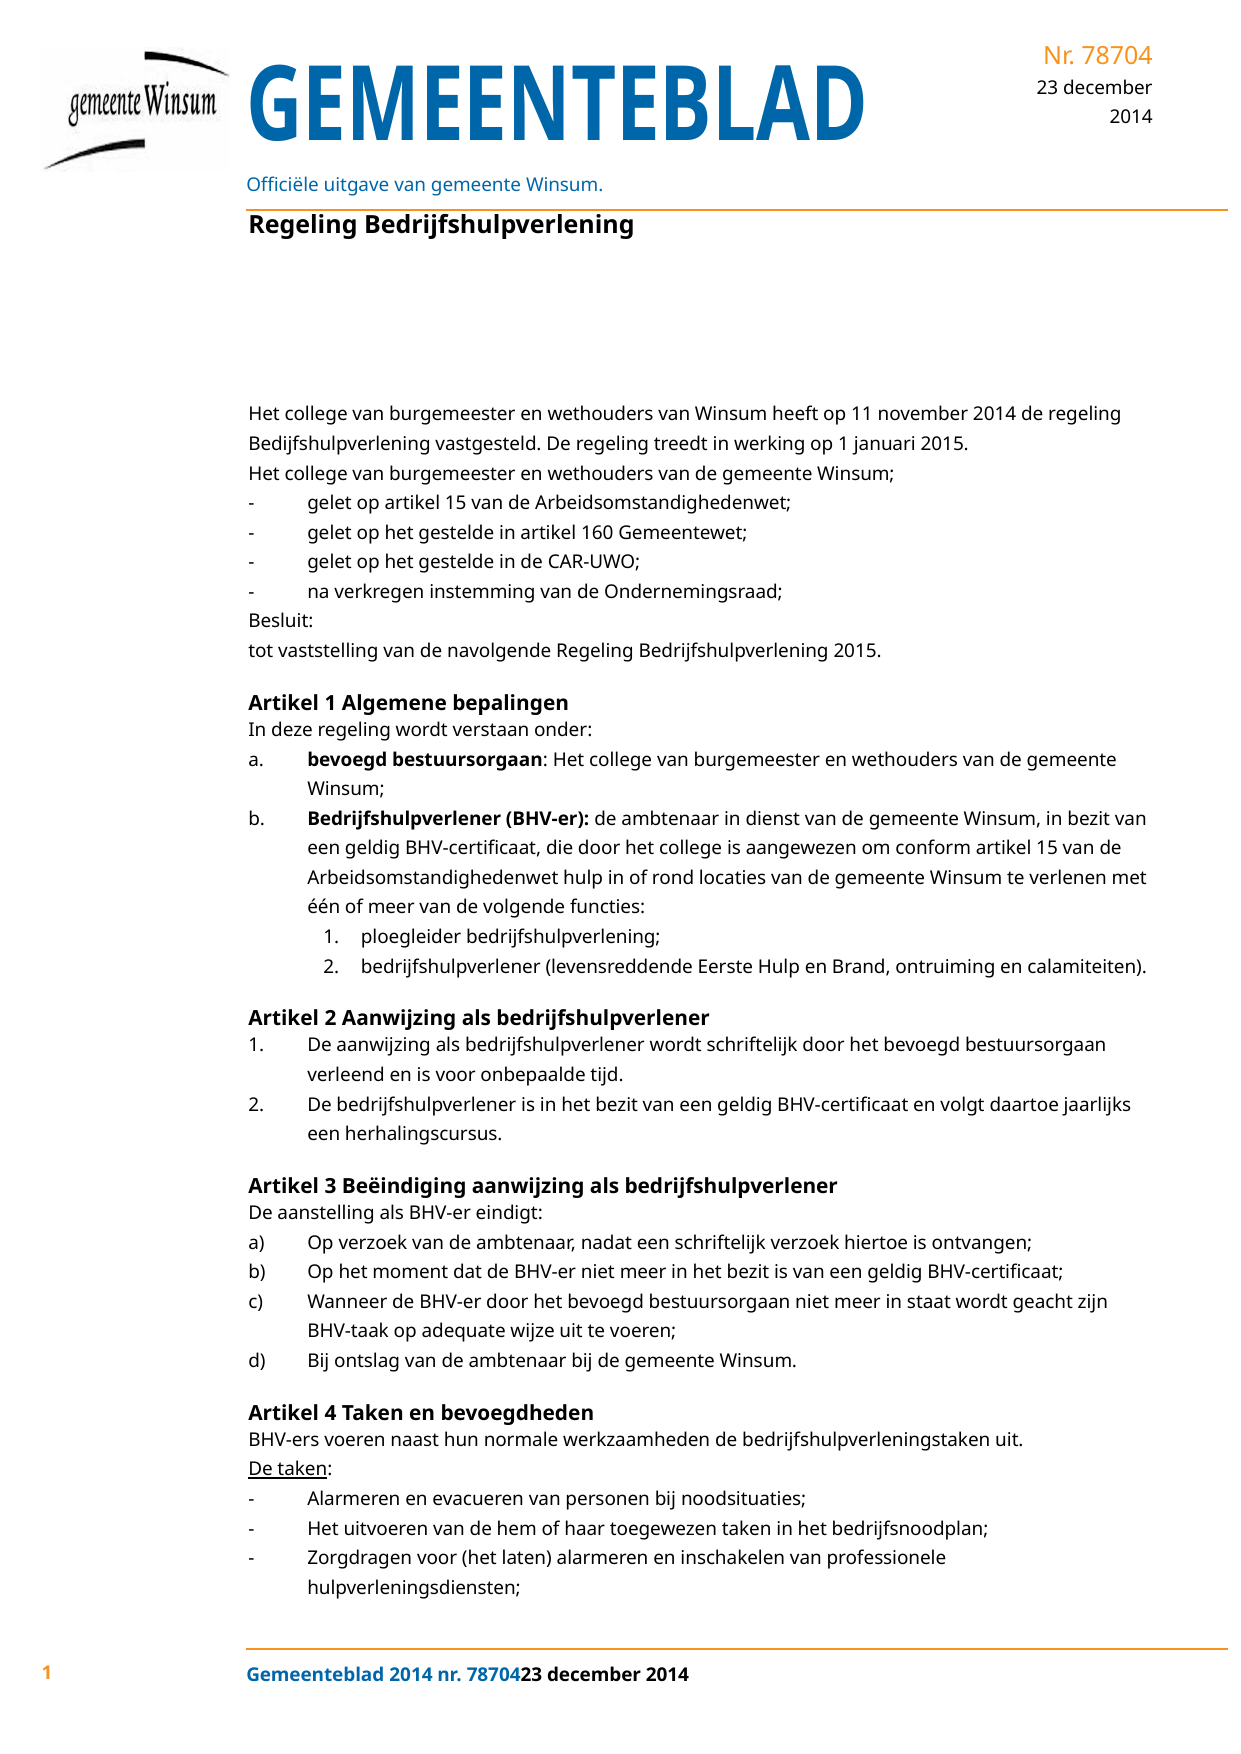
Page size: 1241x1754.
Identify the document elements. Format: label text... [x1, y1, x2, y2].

list Op verzoek van de ambtenaar, nadat een schriftelijk verzoek hiertoe is ontvangen; [248, 1229, 1152, 1254]
list De bedrijfshulpverlener is in het bezit van een geldig BHV-certificaat en volgt daartoe jaarlijks een herhalingscursus. [248, 1091, 1152, 1146]
list Het uitvoeren van de hem of haar toegewezen taken in het bedrijfsnoodplan; [248, 1515, 1152, 1541]
list gelet op het gestelde in artikel 160 Gemeentewet; [248, 519, 1152, 545]
text Het college van burgemeester en wethouders van de gemeente Winsum; [248, 460, 1152, 486]
text Regeling Bedrijfshulpverlening [248, 211, 1152, 241]
text tot vaststelling van de navolgende Regeling Bedrijfshulpverlening 2015. [248, 637, 1152, 663]
list bedrijfshulpverlener (levensreddende Eerste Hulp en Brand, ontruiming en calamiteiten). [323, 953, 1152, 978]
list bevoegd bestuursorgaan: Het college van burgemeester en wethouders van de gemeente Winsum; [248, 746, 1152, 801]
text BHV-ers voeren naast hun normale werkzaamheden de bedrijfshulpverleningstaken uit. [248, 1426, 1152, 1452]
list gelet op het gestelde in de CAR-UWO; [248, 548, 1152, 574]
list Op het moment dat de BHV-er niet meer in het bezit is van een geldig BHV-certificaat; [248, 1258, 1152, 1284]
list Wanneer de BHV-er door het bevoegd bestuursorgaan niet meer in staat wordt geacht zijn BHV-taak op adequate wijze uit te voeren; [248, 1288, 1152, 1343]
list Bedrijfshulpverlener (BHV-er): de ambtenaar in dienst van de gemeente Winsum, in bezit van een geldig BHV-certificaat, die door het college is aangewezen om conform artikel 15 van de Arbeidsomstandighedenwet hulp in of rond locaties van de gemeente Winsum te verlenen met één of meer van de volgende functies: [248, 805, 1152, 919]
text Artikel 3 Beëindiging aanwijzing als bedrijfshulpverlener [248, 1171, 1152, 1199]
text De taken: [248, 1456, 1152, 1481]
text Artikel 4 Taken en bevoegdheden [248, 1398, 1152, 1426]
text Het college van burgemeester en wethouders van Winsum heeft op 11 november 2014 de regeling Bedijfshulpverlening vastgesteld. De regeling treedt in werking op 1 januari 2015. [248, 401, 1152, 456]
text Artikel 2 Aanwijzing als bedrijfshulpverlener [248, 1003, 1152, 1032]
text Artikel 1 Algemene bepalingen [248, 688, 1152, 716]
list Bij ontslag van de ambtenaar bij de gemeente Winsum. [248, 1347, 1152, 1373]
list Zorgdragen voor (het laten) alarmeren en inschakelen van professionele hulpverleningsdiensten; [248, 1544, 1152, 1600]
text In deze regeling wordt verstaan onder: [248, 716, 1152, 742]
list Alarmeren en evacueren van personen bij noodsituaties; [248, 1485, 1152, 1511]
list na verkregen instemming van de Ondernemingsraad; [248, 578, 1152, 604]
text Besluit: [248, 608, 1152, 633]
text De aanstelling als BHV-er eindigt: [248, 1199, 1152, 1225]
list gelet op artikel 15 van de Arbeidsomstandighedenwet; [248, 489, 1152, 515]
list De aanwijzing als bedrijfshulpverlener wordt schriftelijk door het bevoegd bestuursorgaan verleend en is voor onbepaalde tijd. [248, 1032, 1152, 1087]
list ploegleider bedrijfshulpverlening; [323, 923, 1152, 949]
picture [41, 47, 231, 172]
